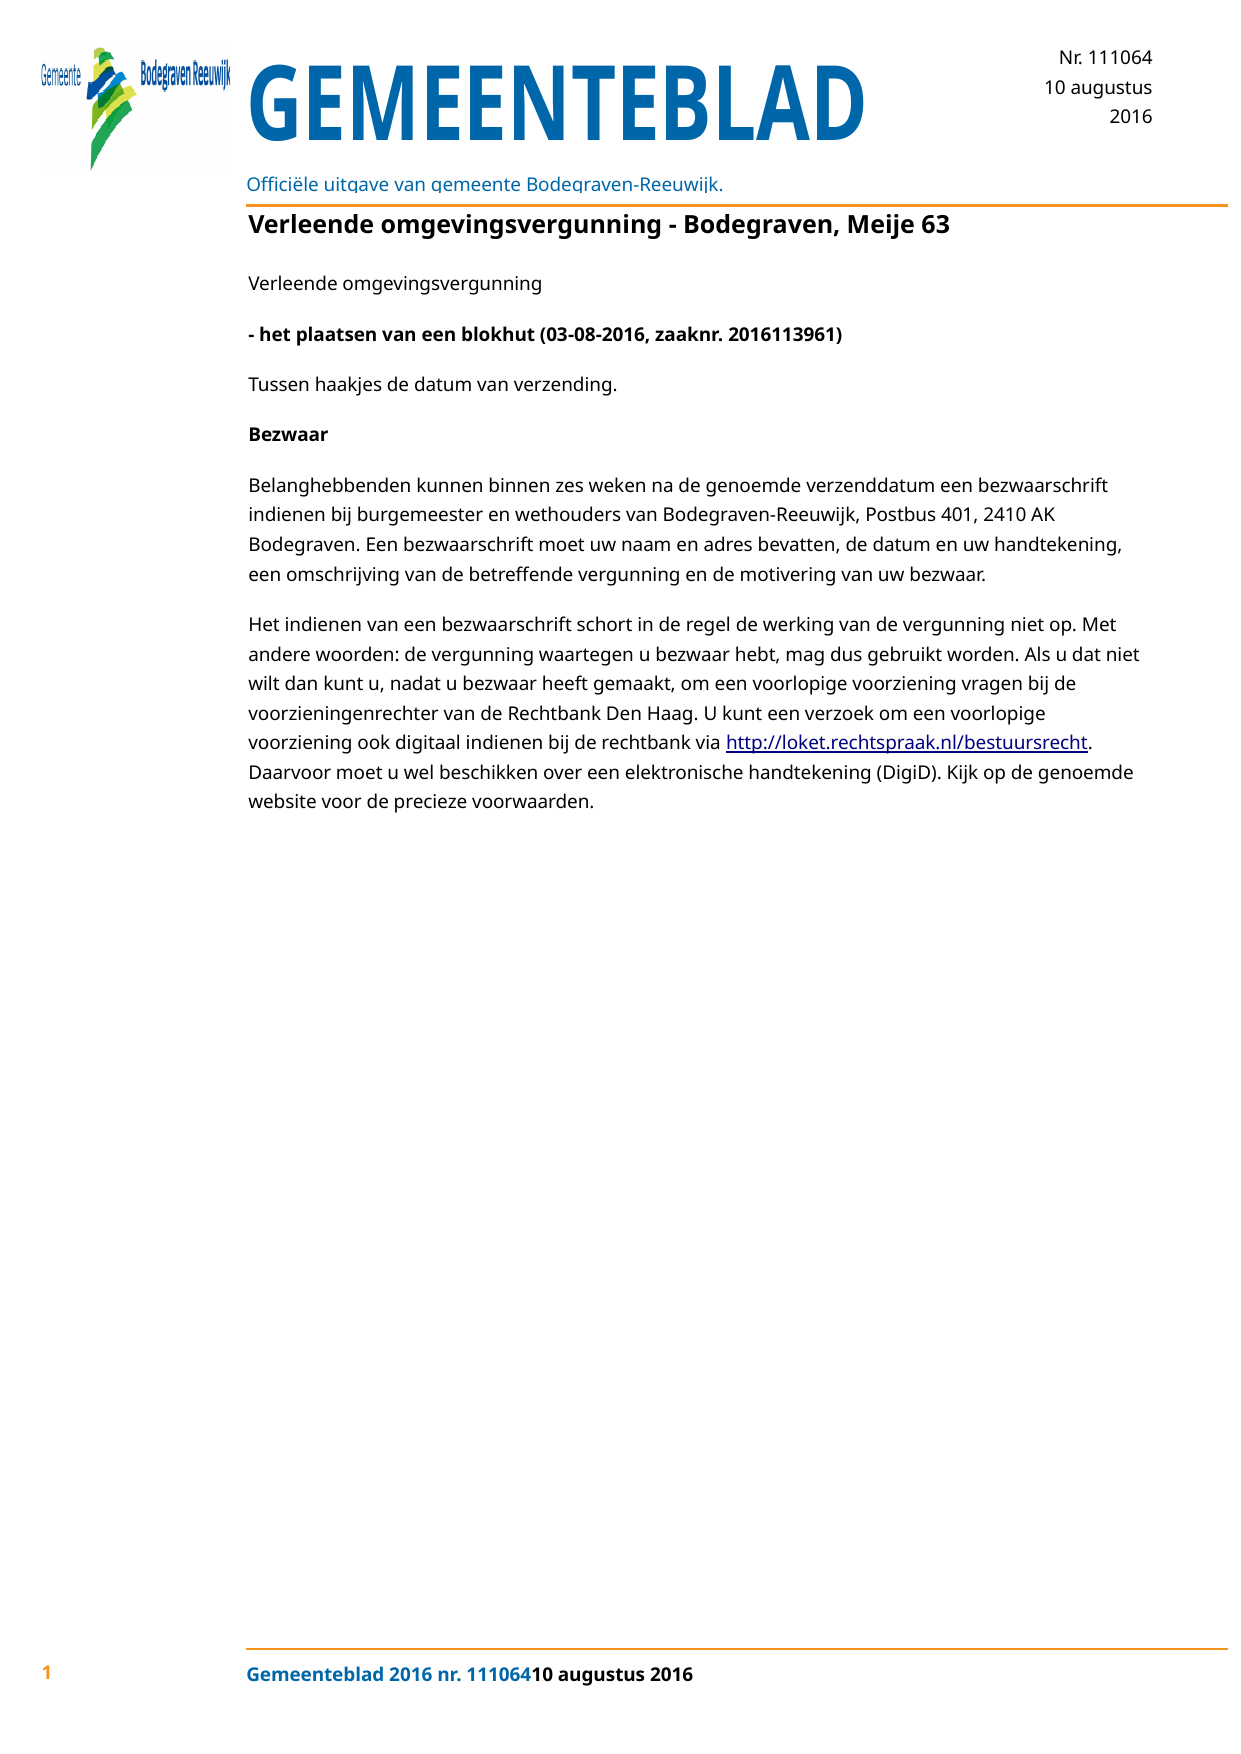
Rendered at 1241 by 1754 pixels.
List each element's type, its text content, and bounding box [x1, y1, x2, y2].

text - het plaatsen van een blokhut (03‑08‑2016, zaaknr. 2016113961) [248, 321, 1152, 346]
text Verleende omgevingsvergunning [248, 270, 1152, 296]
text Bezwaar [248, 422, 1152, 447]
text Verleende omgevingsvergunning - Bodegraven, Meije 63 [248, 207, 1152, 241]
picture [41, 47, 231, 172]
text Tussen haakjes de datum van verzending. [248, 371, 1152, 397]
text Het indienen van een bezwaarschrift schort in de regel de werking van de vergunning niet op. Met andere woorden: de vergunning waartegen u bezwaar hebt, mag dus gebruikt worden. Als u dat niet wilt dan kunt u, nadat u bezwaar heeft gemaakt, om een voorlopige voorziening vragen bij de voorzieningenrechter van de Rechtbank Den Haag. U kunt een verzoek om een voorlopige voorziening ook digitaal indienen bij de rechtbank via http://loket.rechtspraak.nl/bestuursrecht. Daarvoor moet u wel beschikken over een elektronische handtekening (DigiD). Kijk op de genoemde website voor de precieze voorwaarden. [248, 611, 1152, 814]
text Belanghebbenden kunnen binnen zes weken na de genoemde verzenddatum een bezwaarschrift indienen bij burgemeester en wethouders van Bodegraven-Reeuwijk, Postbus 401, 2410 AK Bodegraven. Een bezwaarschrift moet uw naam en adres bevatten, de datum en uw handtekening, een omschrijving van de betreffende vergunning en de motivering van uw bezwaar. [248, 472, 1152, 586]
